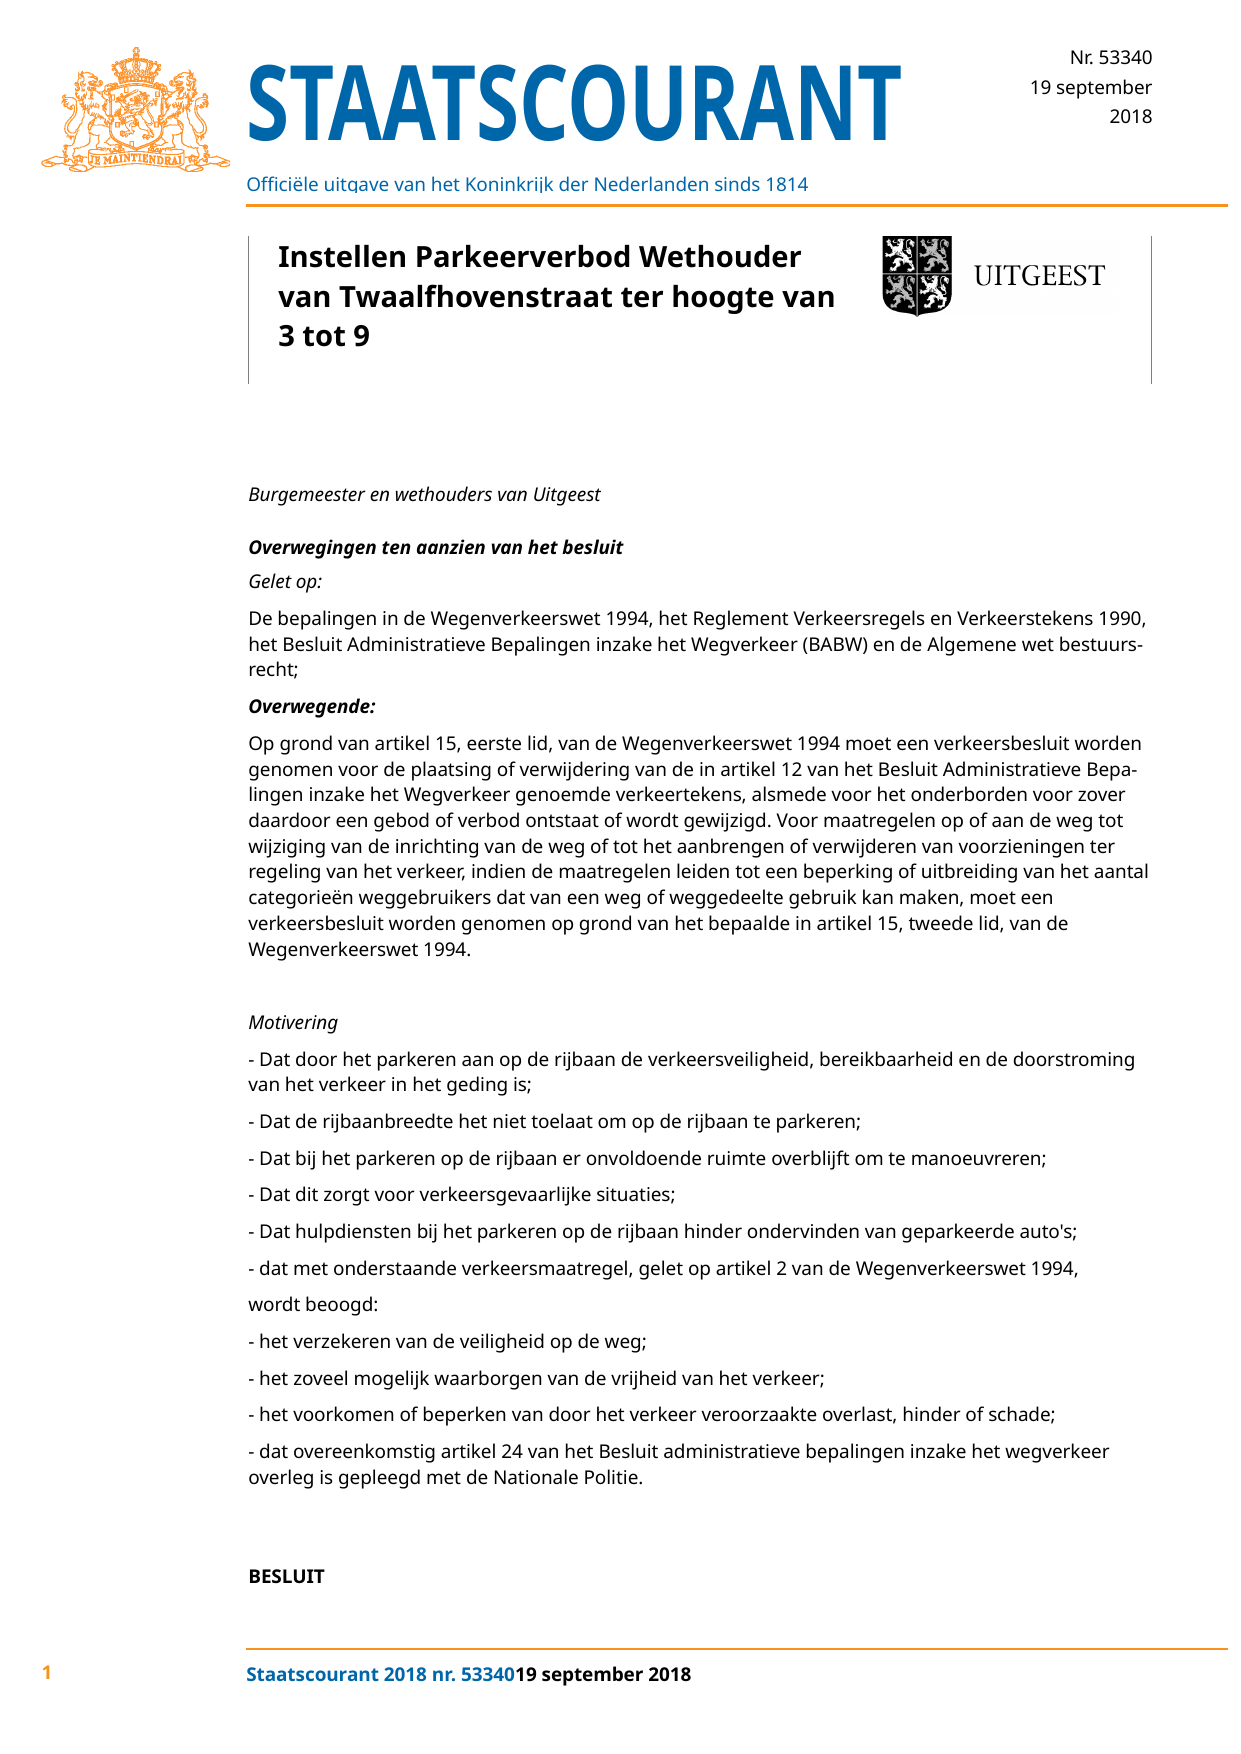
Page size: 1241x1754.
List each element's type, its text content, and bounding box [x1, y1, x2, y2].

text - Dat dit zorgt voor verkeersgevaarlijke situaties; [248, 1182, 1152, 1207]
table_header Instellen Parkeerverbod Wethouder van Twaalfhovenstraat ter hoogte van 3 tot 9 [249, 236, 850, 384]
text wordt beoogd: [248, 1292, 1152, 1317]
text Op grond van artikel 15, eerste lid, van de Wegenverkeerswet 1994 moet een verkeersbesluit worden genomen voor de plaatsing of verwijdering van de in artikel 12 van het Besluit Administratieve Bepa-lingen inzake het Wegverkeer genoemde verkeertekens, alsmede voor het onderborden voor zover daardoor een gebod of verbod ontstaat of wordt gewijzigd. Voor maatregelen op of aan de weg tot wijziging van de inrichting van de weg of tot het aanbrengen of verwijderen van voorzieningen ter regeling van het verkeer, indien de maatregelen leiden tot een beperking of uitbreiding van het aantal categorieën weggebruikers dat van een weg of weggedeelte gebruik kan maken, moet een verkeersbesluit worden genomen op grond van het bepaalde in artikel 15, tweede lid, van de Wegenverkeerswet 1994. [248, 730, 1152, 962]
text Burgemeester en wethouders van Uitgeest [248, 482, 1152, 507]
table_header [850, 236, 1151, 384]
text Motivering [248, 1009, 1152, 1035]
text - dat met onderstaande verkeersmaatregel, gelet op artikel 2 van de Wegenverkeerswet 1994, [248, 1255, 1152, 1281]
text - dat overeenkomstig artikel 24 van het Besluit administratieve bepalingen inzake het wegverkeer overleg is gepleegd met de Nationale Politie. [248, 1438, 1152, 1490]
text - Dat hulpdiensten bij het parkeren op de rijbaan hinder ondervinden van geparkeerde auto's; [248, 1218, 1152, 1244]
text - Dat bij het parkeren op de rijbaan er onvoldoende ruimte overblijft om te manoeuvreren; [248, 1145, 1152, 1171]
text - het verzekeren van de veiligheid op de weg; [248, 1328, 1152, 1354]
text Gelet op: [248, 568, 1152, 594]
text Overwegingen ten aanzien van het besluit [248, 534, 1152, 560]
text BESLUIT [248, 1563, 1152, 1589]
text - Dat door het parkeren aan op de rijbaan de verkeersveiligheid, bereikbaarheid en de doorstroming van het verkeer in het geding is; [248, 1046, 1152, 1097]
text - Dat de rijbaanbreedte het niet toelaat om op de rijbaan te parkeren; [248, 1108, 1152, 1134]
text - het zoveel mogelijk waarborgen van de vrijheid van het verkeer; [248, 1365, 1152, 1391]
picture [882, 236, 1119, 317]
text - het voorkomen of beperken van door het verkeer veroorzaakte overlast, hinder of schade; [248, 1402, 1152, 1427]
text Overwegende: [248, 693, 1152, 719]
text De bepalingen in de Wegenverkeerswet 1994, het Reglement Verkeersregels en Verkeerstekens 1990, het Besluit Administratieve Bepalingen inzake het Wegverkeer (BABW) en de Algemene wet bestuurs-recht; [248, 605, 1152, 682]
picture [41, 47, 231, 172]
